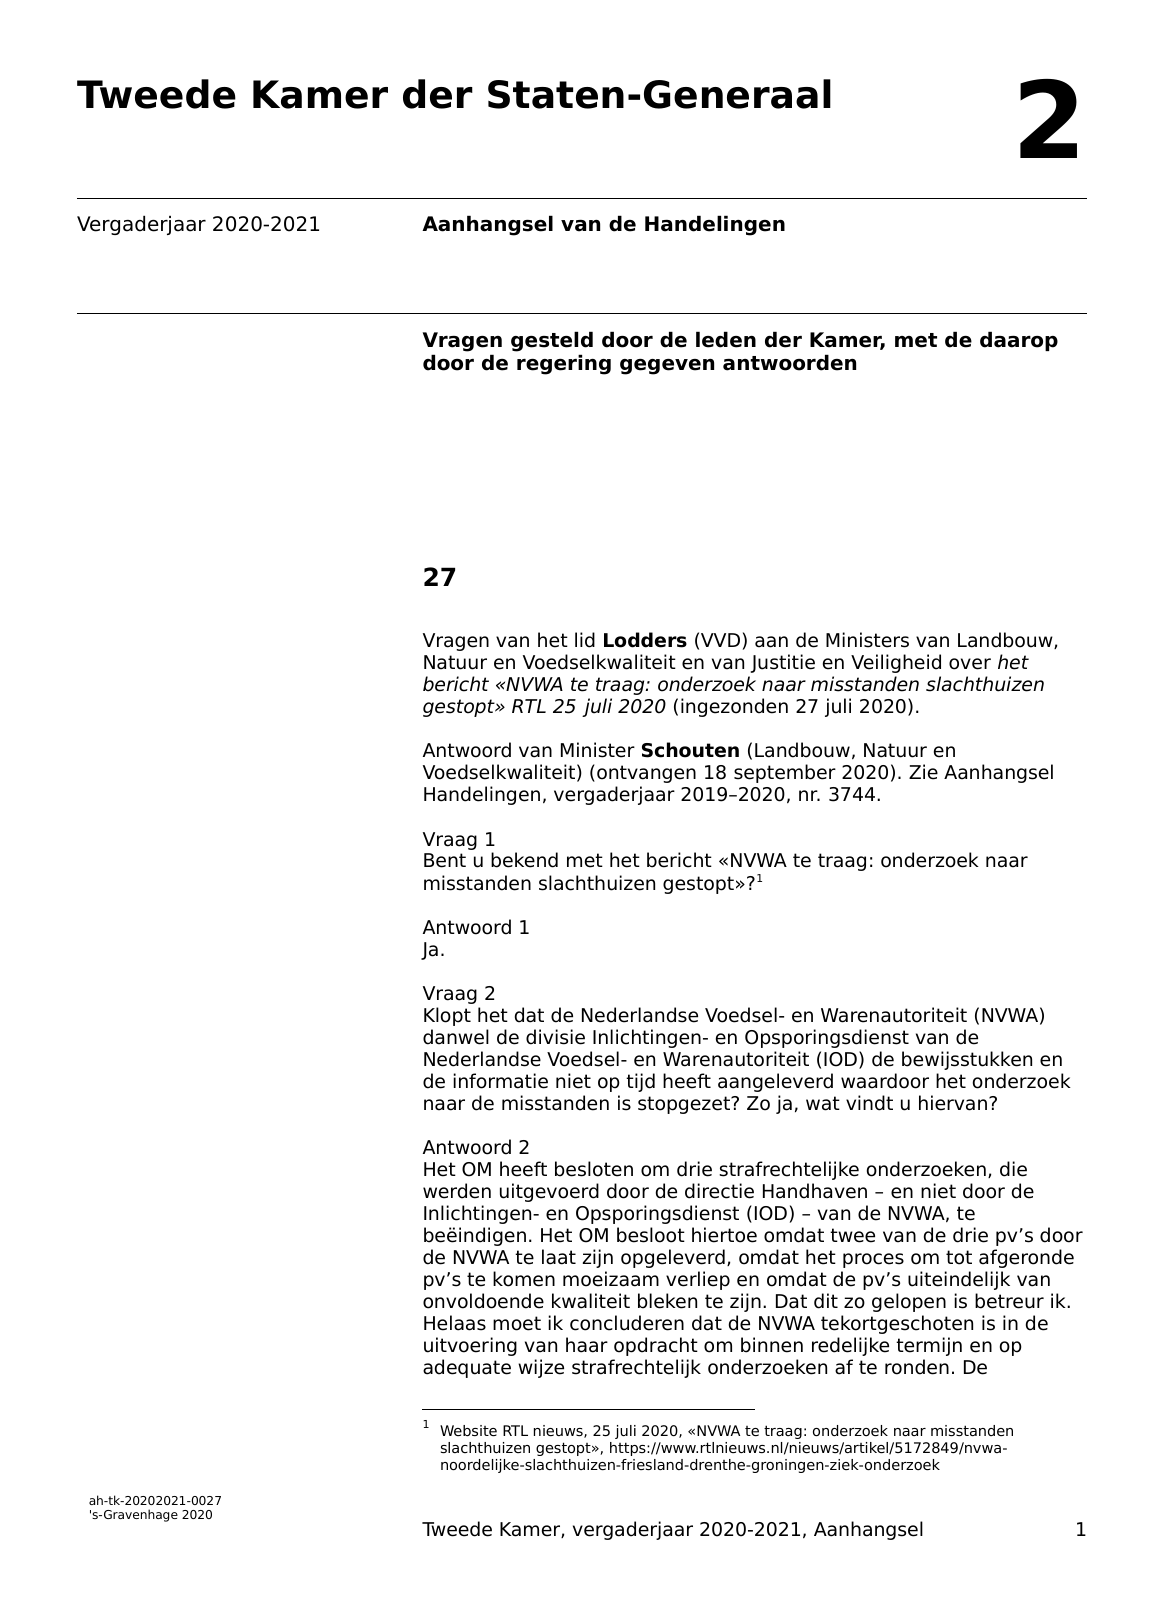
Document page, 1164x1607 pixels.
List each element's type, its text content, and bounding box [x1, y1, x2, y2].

text ah-tk-20202021-0027 [88, 1494, 323, 1508]
text Antwoord 2 [422, 1137, 1087, 1159]
table_header 2 [886, 59, 1087, 198]
table_cell Vergaderjaar 2020-2021 [77, 199, 422, 313]
text Ja. [422, 938, 1087, 961]
text 27 [422, 563, 1087, 592]
text Bent u bekend met het bericht «NVWA te traag: onderzoek naar misstanden slachthuizen gestopt»? [422, 850, 1087, 894]
text Vraag 2 [422, 983, 1087, 1005]
text 's-Gravenhage 2020 [88, 1508, 323, 1522]
text Website RTL nieuws, 25 juli 2020, «NVWA te traag: onderzoek naar misstanden slachthuizen gestopt», https://www.rtlnieuws.nl/nieuws/artikel/5172849/nvwa-noordelijke-slachthuizen-friesland-drenthe-groningen-ziek-onderzoek [422, 1418, 1087, 1474]
table_header Tweede Kamer der Staten-Generaal [77, 59, 886, 198]
text Antwoord van Minister Schouten (Landbouw, Natuur en Voedselkwaliteit) (ontvangen 18 september 2020). Zie Aanhangsel Handelingen, vergaderjaar 2019–2020, nr. 3744. [422, 740, 1087, 806]
table_cell [77, 314, 422, 375]
text Vragen van het lid Lodders (VVD) aan de Ministers van Landbouw, Natuur en Voedselkwaliteit en van Justitie en Veiligheid over het bericht «NVWA te traag: onderzoek naar misstanden slachthuizen gestopt» RTL 25 juli 2020 (ingezonden 27 juli 2020). [422, 630, 1087, 718]
text Klopt het dat de Nederlandse Voedsel- en Warenautoriteit (NVWA) danwel de divisie Inlichtingen- en Opsporingsdienst van de Nederlandse Voedsel- en Warenautoriteit (IOD) de bewijsstukken en de informatie niet op tijd heeft aangeleverd waardoor het onderzoek naar de misstanden is stopgezet? Zo ja, wat vindt u hiervan? [422, 1005, 1087, 1114]
table_cell Vragen gesteld door de leden der Kamer, met de daarop door de regering gegeven antwoorden [422, 314, 1087, 375]
table_cell Aanhangsel van de Handelingen [422, 199, 1087, 313]
text Antwoord 1 [422, 917, 1087, 938]
text Het OM heeft besloten om drie strafrechtelijke onderzoeken, die werden uitgevoerd door de directie Handhaven – en niet door de Inlichtingen- en Opsporingsdienst (IOD) – van de NVWA, te beëindigen. Het OM besloot hiertoe omdat twee van de drie pv’s door de NVWA te laat zijn opgeleverd, omdat het proces om tot afgeronde pv’s te komen moeizaam verliep en omdat de pv’s uiteindelijk van onvoldoende kwaliteit bleken te zijn. Dat dit zo gelopen is betreur ik. Helaas moet ik concluderen dat de NVWA tekortgeschoten is in de uitvoering van haar opdracht om binnen redelijke termijn en op adequate wijze strafrechtelijk onderzoeken af te ronden. De [422, 1159, 1087, 1378]
text Vraag 1 [422, 828, 1087, 850]
